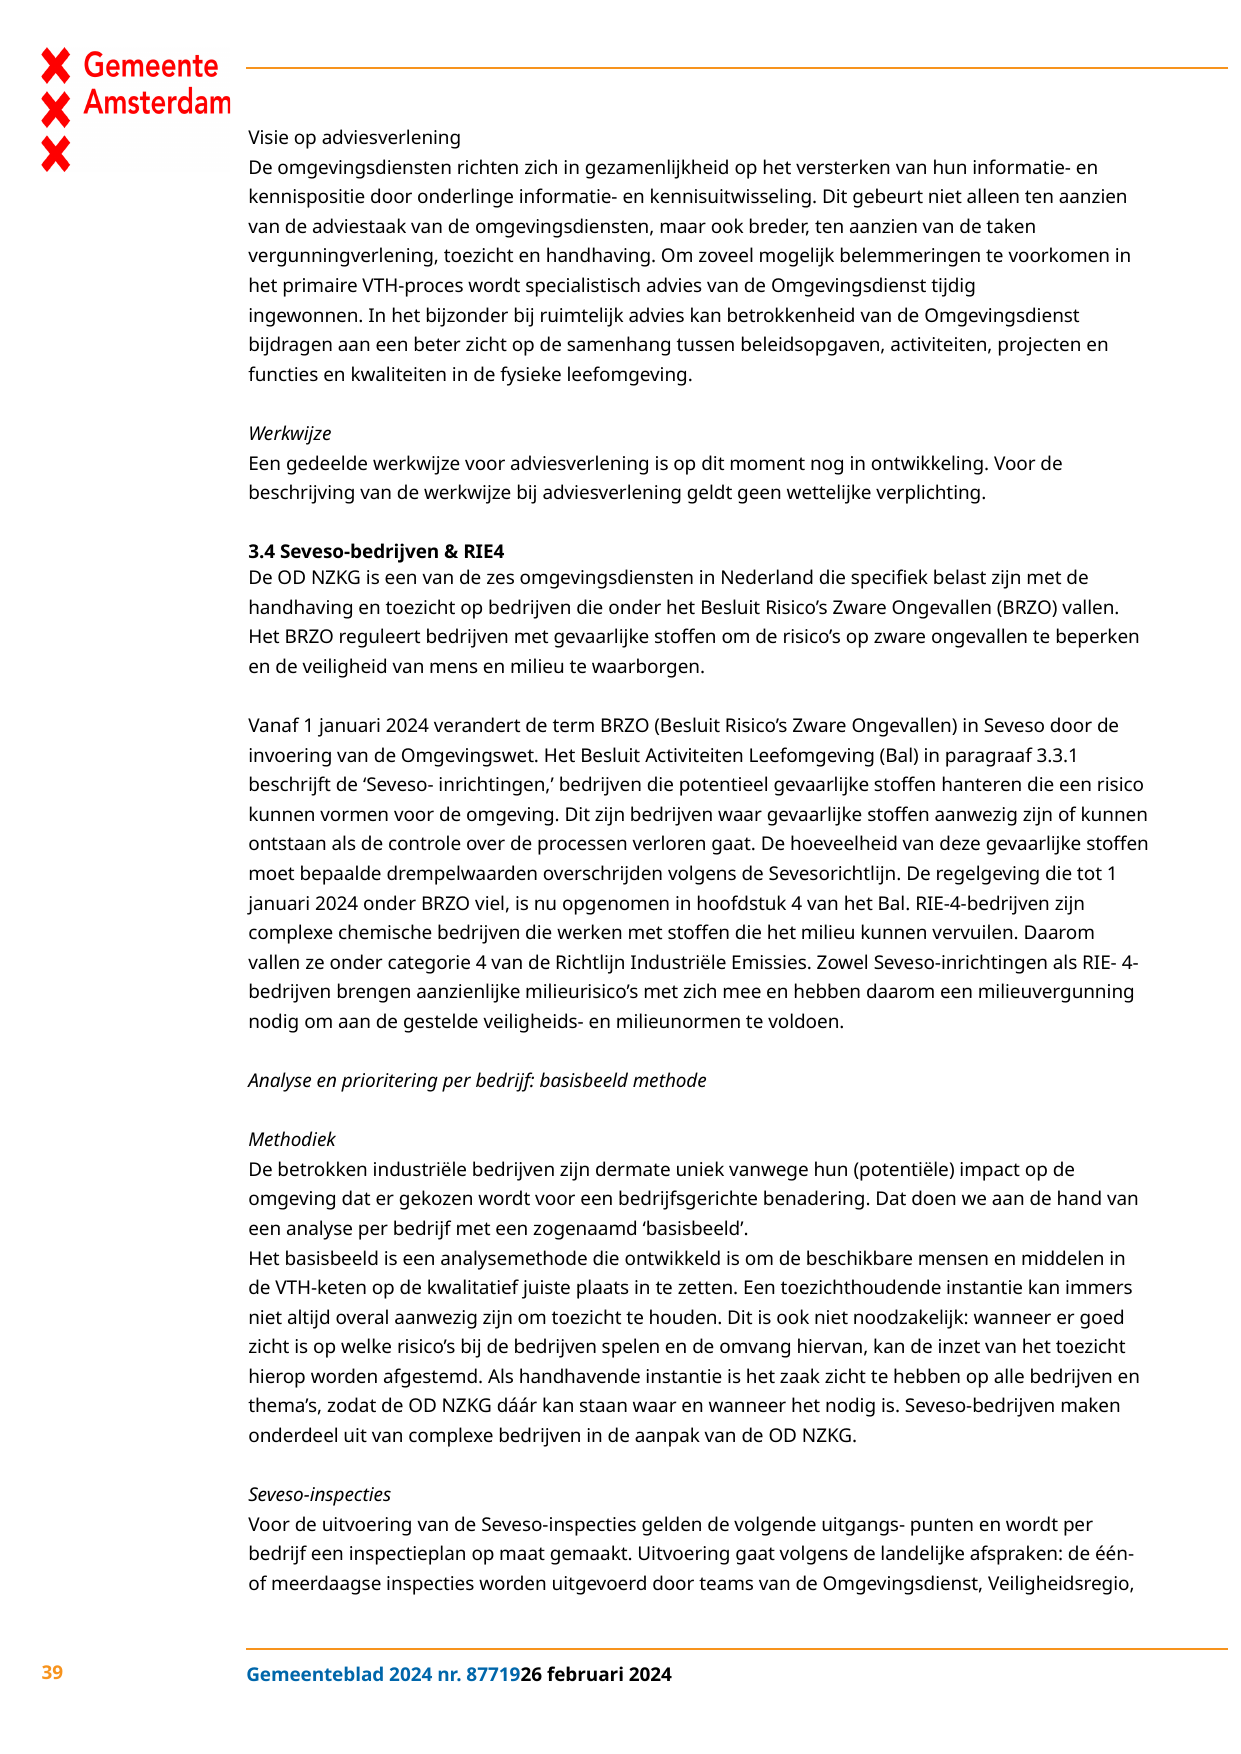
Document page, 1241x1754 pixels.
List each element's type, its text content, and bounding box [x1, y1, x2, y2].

text Seveso-inspecties [248, 1481, 1152, 1507]
text 3.4 Seveso-bedrijven & RIE4 [248, 538, 1152, 564]
text Analyse en prioritering per bedrijf: basisbeeld methode [248, 1067, 1152, 1093]
picture [41, 47, 231, 172]
text Een gedeelde werkwijze voor adviesverlening is op dit moment nog in ontwikkeling. Voor de beschrijving van de werkwijze bij adviesverlening geldt geen wettelijke verplichting. [248, 450, 1152, 505]
text Het basisbeeld is een analysemethode die ontwikkeld is om de beschikbare mensen en middelen in de VTH-keten op de kwalitatief juiste plaats in te zetten. Een toezichthoudende instantie kan immers niet altijd overal aanwezig zijn om toezicht te houden. Dit is ook niet noodzakelijk: wanneer er goed zicht is op welke risico’s bij de bedrijven spelen en de omvang hiervan, kan de inzet van het toezicht hierop worden afgestemd. Als handhavende instantie is het zaak zicht te hebben op alle bedrijven en thema’s, zodat de OD NZKG dáár kan staan waar en wanneer het nodig is. Seveso-bedrijven maken onderdeel uit van complexe bedrijven in de aanpak van de OD NZKG. [248, 1245, 1152, 1448]
text ingewonnen. In het bijzonder bij ruimtelijk advies kan betrokkenheid van de Omgevingsdienst bijdragen aan een beter zicht op de samenhang tussen beleidsopgaven, activiteiten, projecten en functies en kwaliteiten in de fysieke leefomgeving. [248, 302, 1152, 387]
text Methodiek [248, 1126, 1152, 1152]
text De OD NZKG is een van de zes omgevingsdiensten in Nederland die specifiek belast zijn met de handhaving en toezicht op bedrijven die onder het Besluit Risico’s Zware Ongevallen (BRZO) vallen. Het BRZO reguleert bedrijven met gevaarlijke stoffen om de risico’s op zware ongevallen te beperken en de veiligheid van mens en milieu te waarborgen. [248, 564, 1152, 679]
text Visie op adviesverlening [248, 124, 1152, 150]
text De omgevingsdiensten richten zich in gezamenlijkheid op het versterken van hun informatie- en kennispositie door onderlinge informatie- en kennisuitwisseling. Dit gebeurt niet alleen ten aanzien van de adviestaak van de omgevingsdiensten, maar ook breder, ten aanzien van de taken vergunningverlening, toezicht en handhaving. Om zoveel mogelijk belemmeringen te voorkomen in het primaire VTH-proces wordt specialistisch advies van de Omgevingsdienst tijdig [248, 154, 1152, 298]
text De betrokken industriële bedrijven zijn dermate uniek vanwege hun (potentiële) impact op de omgeving dat er gekozen wordt voor een bedrijfsgerichte benadering. Dat doen we aan de hand van een analyse per bedrijf met een zogenaamd ‘basisbeeld’. [248, 1156, 1152, 1241]
text Voor de uitvoering van de Seveso-inspecties gelden de volgende uitgangs- punten en wordt per bedrijf een inspectieplan op maat gemaakt. Uitvoering gaat volgens de landelijke afspraken: de één- of meerdaagse inspecties worden uitgevoerd door teams van de Omgevingsdienst, Veiligheidsregio, [248, 1511, 1152, 1596]
text Werkwijze [248, 420, 1152, 446]
text Vanaf 1 januari 2024 verandert de term BRZO (Besluit Risico’s Zware Ongevallen) in Seveso door de invoering van de Omgevingswet. Het Besluit Activiteiten Leefomgeving (Bal) in paragraaf 3.3.1 beschrijft de ‘Seveso- inrichtingen,’ bedrijven die potentieel gevaarlijke stoffen hanteren die een risico kunnen vormen voor de omgeving. Dit zijn bedrijven waar gevaarlijke stoffen aanwezig zijn of kunnen ontstaan als de controle over de processen verloren gaat. De hoeveelheid van deze gevaarlijke stoffen moet bepaalde drempelwaarden overschrijden volgens de Sevesorichtlijn. De regelgeving die tot 1 januari 2024 onder BRZO viel, is nu opgenomen in hoofdstuk 4 van het Bal. RIE-4-bedrijven zijn complexe chemische bedrijven die werken met stoffen die het milieu kunnen vervuilen. Daarom vallen ze onder categorie 4 van de Richtlijn Industriële Emissies. Zowel Seveso-inrichtingen als RIE- 4-bedrijven brengen aanzienlijke milieurisico’s met zich mee en hebben daarom een milieuvergunning nodig om aan de gestelde veiligheids- en milieunormen te voldoen. [248, 712, 1152, 1034]
